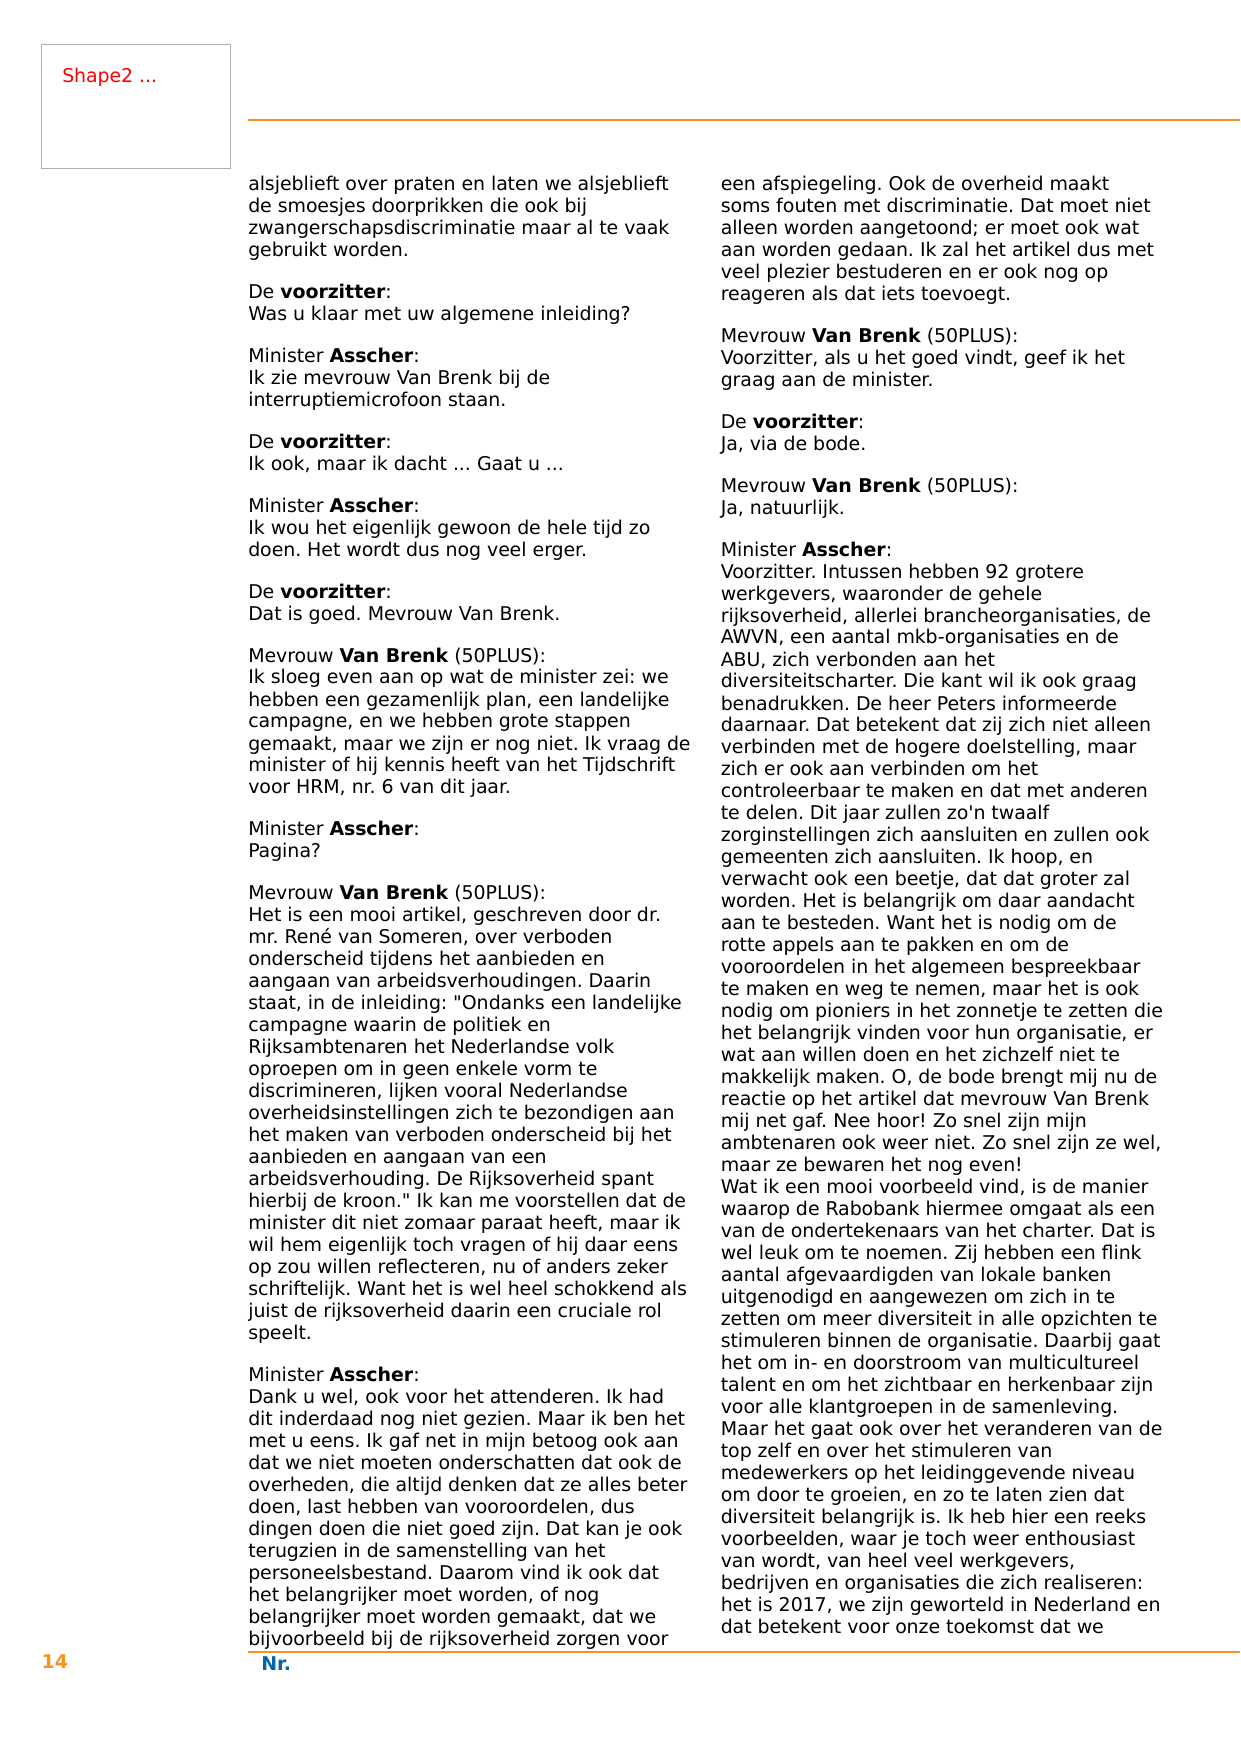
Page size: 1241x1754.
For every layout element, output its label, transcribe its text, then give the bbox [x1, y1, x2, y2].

text Ja, via de bode. [721, 433, 1163, 454]
text Ja, natuurlijk. [721, 497, 1163, 518]
text Dat is goed. Mevrouw Van Brenk. [248, 602, 691, 624]
text Minister Asscher: [248, 494, 691, 517]
text Mevrouw Van Brenk (50PLUS): [721, 474, 1163, 497]
text Voorzitter. Intussen hebben 92 grotere werkgevers, waaronder de gehele rijksoverheid, allerlei brancheorganisaties, de AWVN, een aantal mkb-organisaties en de ABU, zich verbonden aan het diversiteitscharter. Die kant wil ik ook graag benadrukken. De heer Peters informeerde daarnaar. Dat betekent dat zij zich niet alleen verbinden met de hogere doelstelling, maar zich er ook aan verbinden om het controleerbaar te maken en dat met anderen te delen. Dit jaar zullen zo'n twaalf zorginstellingen zich aansluiten en zullen ook gemeenten zich aansluiten. Ik hoop, en verwacht ook een beetje, dat dat groter zal worden. Het is belangrijk om daar aandacht aan te besteden. Want het is nodig om de rotte appels aan te pakken en om de vooroordelen in het algemeen bespreekbaar te maken en weg te nemen, maar het is ook nodig om pioniers in het zonnetje te zetten die het belangrijk vinden voor hun organisatie, er wat aan willen doen en het zichzelf niet te makkelijk maken. O, de bode brengt mij nu de reactie op het artikel dat mevrouw Van Brenk mij net gaf. Nee hoor! Zo snel zijn mijn ambtenaren ook weer niet. Zo snel zijn ze wel, maar ze bewaren het nog even! [721, 561, 1163, 1176]
text Ik zie mevrouw Van Brenk bij de interruptiemicrofoon staan. [248, 367, 691, 411]
text Ik wou het eigenlijk gewoon de hele tijd zo doen. Het wordt dus nog veel erger. [248, 517, 691, 561]
text Ik sloeg even aan op wat de minister zei: we hebben een gezamenlijk plan, een landelijke campagne, en we hebben grote stappen gemaakt, maar we zijn er nog niet. Ik vraag de minister of hij kennis heeft van het Tijdschrift voor HRM, nr. 6 van dit jaar. [248, 666, 691, 798]
text Mevrouw Van Brenk (50PLUS): [248, 882, 691, 904]
text De voorzitter: [248, 281, 691, 303]
text De voorzitter: [248, 431, 691, 453]
text Het is een mooi artikel, geschreven door dr. mr. René van Someren, over verboden onderscheid tijdens het aanbieden en aangaan van arbeidsverhoudingen. Daarin staat, in de inleiding: "Ondanks een landelijke campagne waarin de politiek en Rijksambtenaren het Nederlandse volk oproepen om in geen enkele vorm te discrimineren, lijken vooral Nederlandse overheidsinstellingen zich te bezondigen aan het maken van verboden onderscheid bij het aanbieden en aangaan van een arbeidsverhouding. De Rijksoverheid spant hierbij de kroon." Ik kan me voorstellen dat de minister dit niet zomaar paraat heeft, maar ik wil hem eigenlijk toch vragen of hij daar eens op zou willen reflecteren, nu of anders zeker schriftelijk. Want het is wel heel schokkend als juist de rijksoverheid daarin een cruciale rol speelt. [248, 904, 691, 1344]
text alsjeblieft over praten en laten we alsjeblieft de smoesjes doorprikken die ook bij zwangerschapsdiscriminatie maar al te vaak gebruikt worden. [248, 173, 691, 261]
text Dank u wel, ook voor het attenderen. Ik had dit inderdaad nog niet gezien. Maar ik ben het met u eens. Ik gaf net in mijn betoog ook aan dat we niet moeten onderschatten dat ook de overheden, die altijd denken dat ze alles beter doen, last hebben van vooroordelen, dus dingen doen die niet goed zijn. Dat kan je ook terugzien in de samenstelling van het personeelsbestand. Daarom vind ik ook dat het belangrijker moet worden, of nog belangrijker moet worden gemaakt, dat we bijvoorbeeld bij de rijksoverheid zorgen voor [248, 1386, 691, 1649]
text De voorzitter: [721, 411, 1163, 433]
text De voorzitter: [248, 581, 691, 602]
text Was u klaar met uw algemene inleiding? [248, 303, 691, 325]
text een afspiegeling. Ook de overheid maakt soms fouten met discriminatie. Dat moet niet alleen worden aangetoond; er moet ook wat aan worden gedaan. Ik zal het artikel dus met veel plezier bestuderen en er ook nog op reageren als dat iets toevoegt. [721, 173, 1163, 305]
text Minister Asscher: [248, 818, 691, 840]
text Wat ik een mooi voorbeeld vind, is de manier waarop de Rabobank hiermee omgaat als een van de ondertekenaars van het charter. Dat is wel leuk om te noemen. Zij hebben een flink aantal afgevaardigden van lokale banken uitgenodigd en aangewezen om zich in te zetten om meer diversiteit in alle opzichten te stimuleren binnen de organisatie. Daarbij gaat het om in- en doorstroom van multicultureel talent en om het zichtbaar en herkenbaar zijn voor alle klantgroepen in de samenleving. Maar het gaat ook over het veranderen van de top zelf en over het stimuleren van medewerkers op het leidinggevende niveau om door te groeien, en zo te laten zien dat diversiteit belangrijk is. Ik heb hier een reeks voorbeelden, waar je toch weer enthousiast van wordt, van heel veel werkgevers, bedrijven en organisaties die zich realiseren: het is 2017, we zijn geworteld in Nederland en dat betekent voor onze toekomst dat we [721, 1176, 1163, 1637]
text Minister Asscher: [248, 345, 691, 367]
text Voorzitter, als u het goed vindt, geef ik het graag aan de minister. [721, 347, 1163, 391]
text Pagina? [248, 840, 691, 862]
text Minister Asscher: [721, 538, 1163, 561]
text Mevrouw Van Brenk (50PLUS): [721, 325, 1163, 347]
text Ik ook, maar ik dacht ... Gaat u ... [248, 453, 691, 474]
text Minister Asscher: [248, 1364, 691, 1386]
text Mevrouw Van Brenk (50PLUS): [248, 644, 691, 666]
